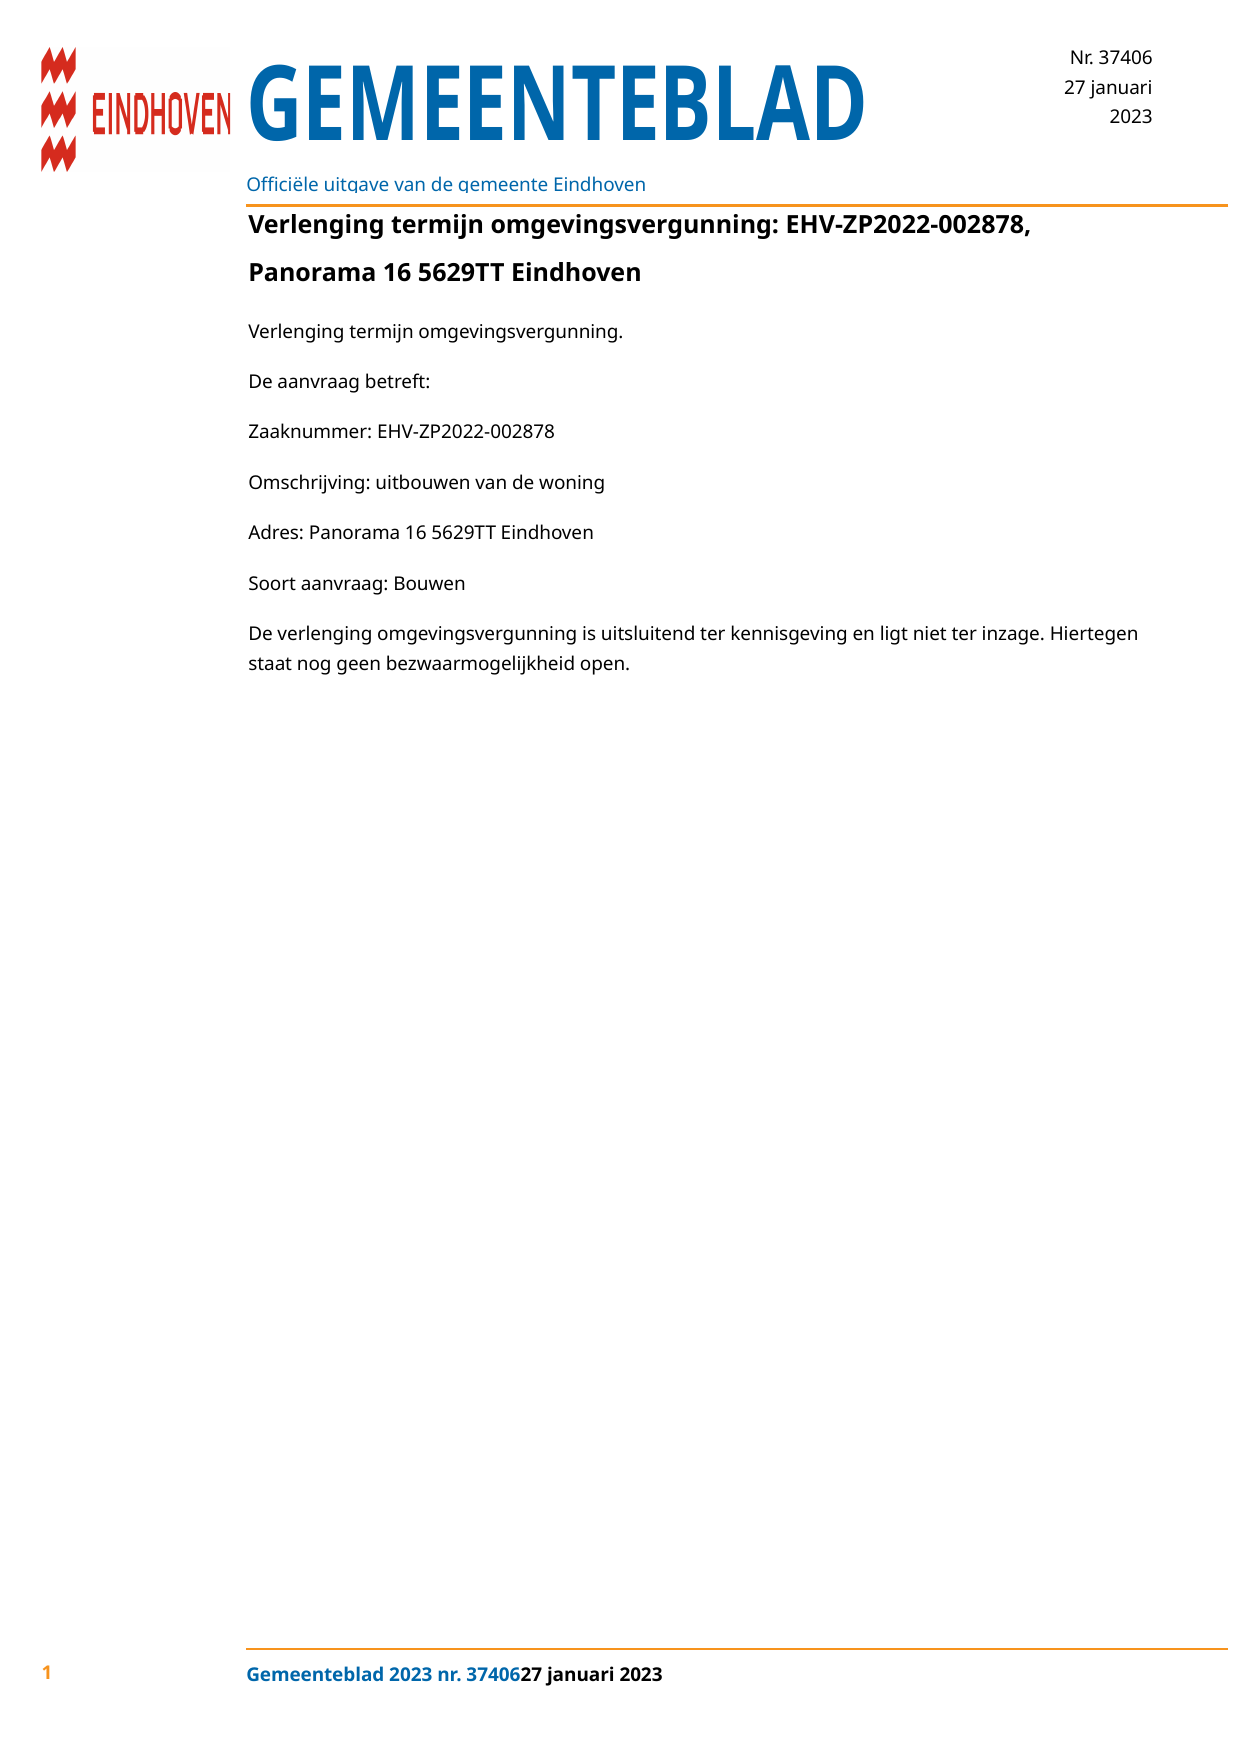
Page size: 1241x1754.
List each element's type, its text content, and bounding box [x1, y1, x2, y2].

text De aanvraag betreft: [248, 368, 1152, 394]
picture [41, 47, 231, 172]
text Verlenging termijn omgevingsvergunning. [248, 318, 1152, 344]
text Verlenging termijn omgevingsvergunning: EHV-ZP2022-002878, Panorama 16 5629TT Eindhoven [248, 207, 1152, 288]
text Soort aanvraag: Bouwen [248, 570, 1152, 596]
text De verlenging omgevingsvergunning is uitsluitend ter kennisgeving en ligt niet ter inzage. Hiertegen staat nog geen bezwaarmogelijkheid open. [248, 620, 1152, 676]
text Omschrijving: uitbouwen van de woning [248, 469, 1152, 495]
text Adres: Panorama 16 5629TT Eindhoven [248, 519, 1152, 545]
text Zaaknummer: EHV-ZP2022-002878 [248, 419, 1152, 444]
